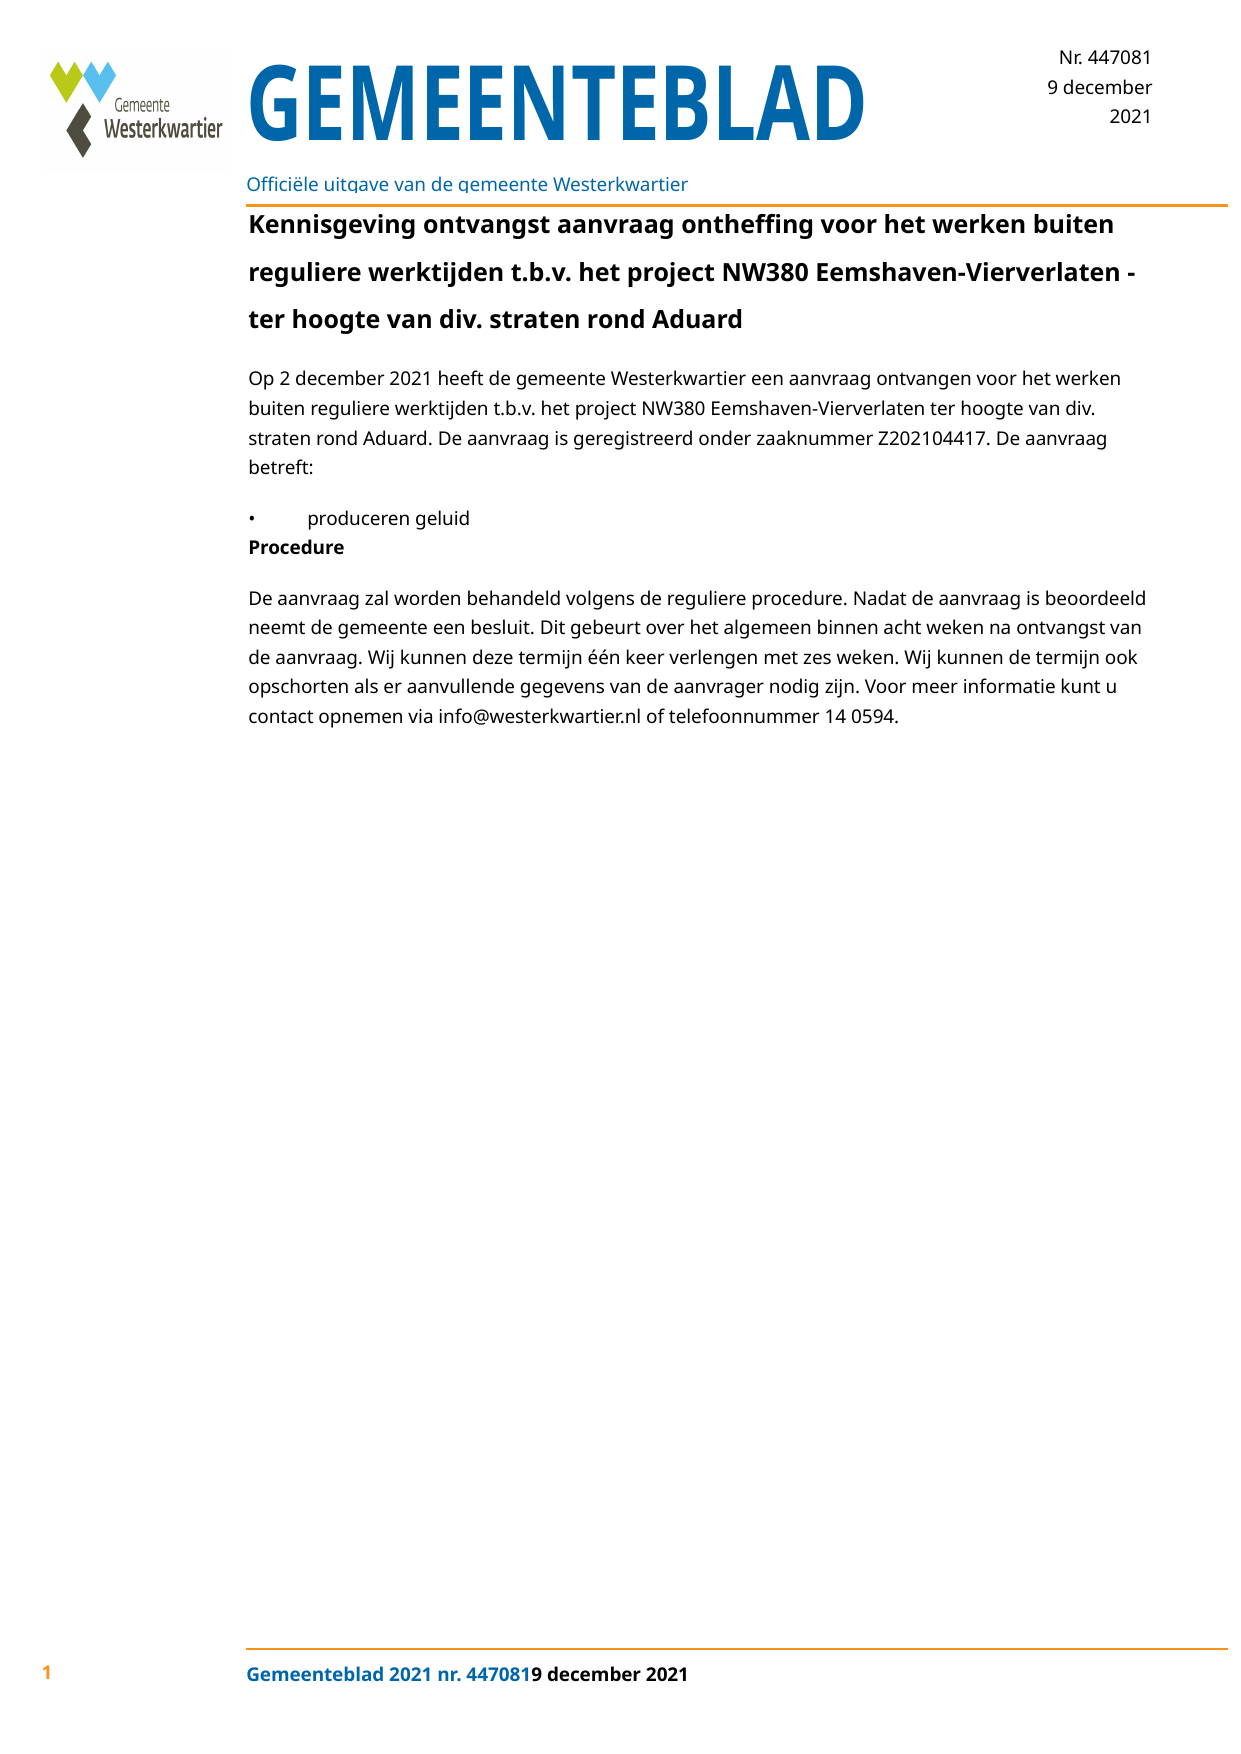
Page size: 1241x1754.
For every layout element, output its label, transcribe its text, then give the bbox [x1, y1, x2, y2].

text Procedure [248, 534, 1152, 560]
text Kennisgeving ontvangst aanvraag ontheffing voor het werken buiten reguliere werktijden t.b.v. het project NW380 Eemshaven-Vierverlaten - ter hoogte van div. straten rond Aduard [248, 207, 1152, 336]
text Op 2 december 2021 heeft de gemeente Westerkwartier een aanvraag ontvangen voor het werken buiten reguliere werktijden t.b.v. het project NW380 Eemshaven-Vierverlaten ter hoogte van div. straten rond Aduard. De aanvraag is geregistreerd onder zaaknummer Z202104417. De aanvraag betreft: [248, 366, 1152, 480]
picture [41, 47, 231, 172]
list produceren geluid [248, 505, 1152, 530]
text De aanvraag zal worden behandeld volgens de reguliere procedure. Nadat de aanvraag is beoordeeld neemt de gemeente een besluit. Dit gebeurt over het algemeen binnen acht weken na ontvangst van de aanvraag. Wij kunnen deze termijn één keer verlengen met zes weken. Wij kunnen de termijn ook opschorten als er aanvullende gegevens van de aanvrager nodig zijn. Voor meer informatie kunt u contact opnemen via info@westerkwartier.nl of telefoonnummer 14 0594. [248, 585, 1152, 729]
